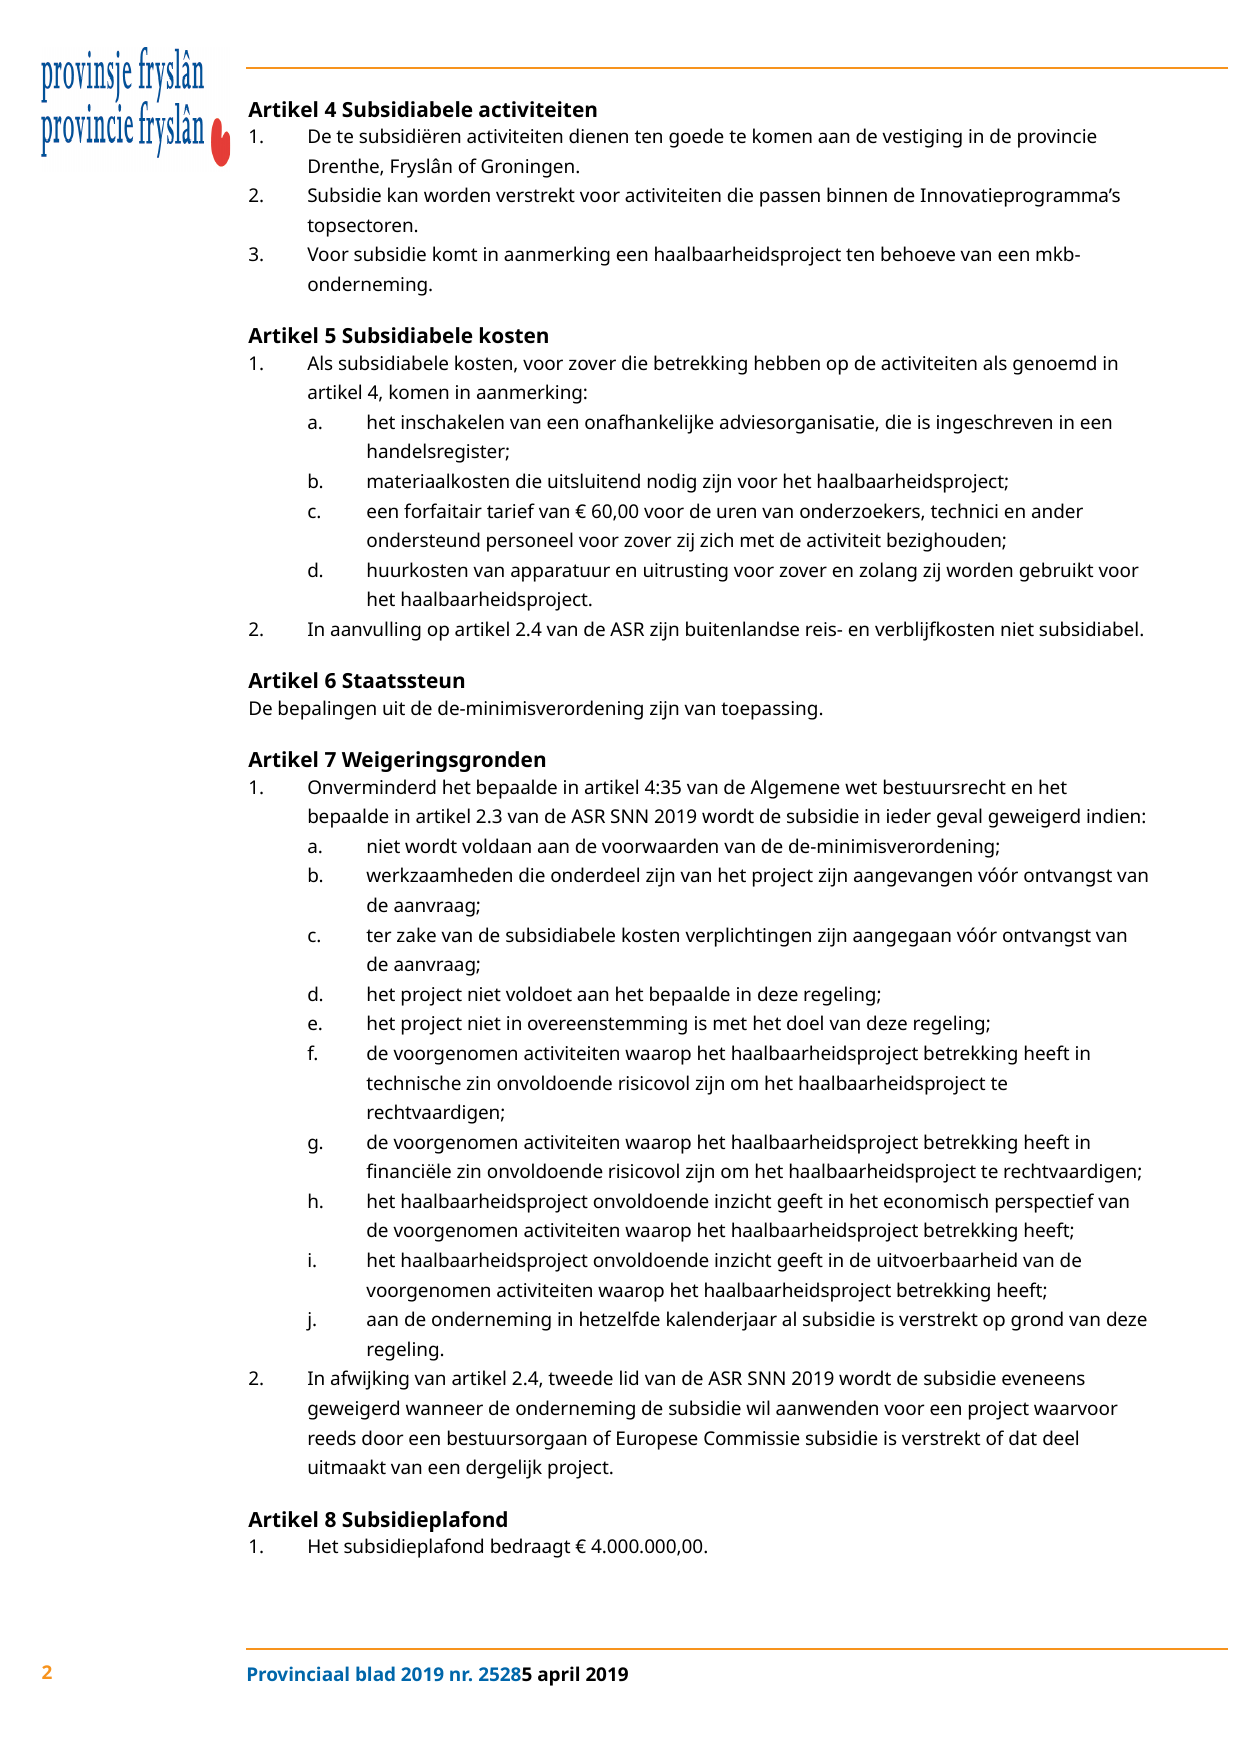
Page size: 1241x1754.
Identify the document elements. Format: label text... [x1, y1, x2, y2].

text Artikel 4 Subsidiabele activiteiten [248, 95, 1152, 123]
text De bepalingen uit de de-minimisverordening zijn van toepassing. [248, 695, 1152, 721]
list het project niet voldoet aan het bepaalde in deze regeling; [307, 981, 1152, 1007]
list In afwijking van artikel 2.4, tweede lid van de ASR SNN 2019 wordt de subsidie eveneens geweigerd wanneer de onderneming de subsidie wil aanwenden voor een project waarvoor reeds door een bestuursorgaan of Europese Commissie subsidie is verstrekt of dat deel uitmaakt van een dergelijk project. [248, 1366, 1152, 1480]
picture [41, 47, 231, 172]
list de voorgenomen activiteiten waarop het haalbaarheidsproject betrekking heeft in financiële zin onvoldoende risicovol zijn om het haalbaarheidsproject te rechtvaardigen; [307, 1129, 1152, 1184]
list aan de onderneming in hetzelfde kalenderjaar al subsidie is verstrekt op grond van deze regeling. [307, 1306, 1152, 1362]
list Als subsidiabele kosten, voor zover die betrekking hebben op de activiteiten als genoemd in artikel 4, komen in aanmerking: [248, 350, 1152, 405]
list Onverminderd het bepaalde in artikel 4:35 van de Algemene wet bestuursrecht en het bepaalde in artikel 2.3 van de ASR SNN 2019 wordt de subsidie in ieder geval geweigerd indien: [248, 774, 1152, 829]
list het haalbaarheidsproject onvoldoende inzicht geeft in de uitvoerbaarheid van de voorgenomen activiteiten waarop het haalbaarheidsproject betrekking heeft; [307, 1247, 1152, 1303]
list werkzaamheden die onderdeel zijn van het project zijn aangevangen vóór ontvangst van de aanvraag; [307, 863, 1152, 918]
list het inschakelen van een onafhankelijke adviesorganisatie, die is ingeschreven in een handelsregister; [307, 409, 1152, 464]
text Artikel 8 Subsidieplafond [248, 1505, 1152, 1533]
text Artikel 7 Weigeringsgronden [248, 746, 1152, 774]
list Het subsidieplafond bedraagt € 4.000.000,00. [248, 1533, 1152, 1559]
list Subsidie kan worden verstrekt voor activiteiten die passen binnen de Innovatieprogramma’s topsectoren. [248, 182, 1152, 238]
list huurkosten van apparatuur en uitrusting voor zover en zolang zij worden gebruikt voor het haalbaarheidsproject. [307, 557, 1152, 612]
list De te subsidiëren activiteiten dienen ten goede te komen aan de vestiging in de provincie Drenthe, Fryslân of Groningen. [248, 123, 1152, 178]
text Artikel 5 Subsidiabele kosten [248, 322, 1152, 350]
list Voor subsidie komt in aanmerking een haalbaarheidsproject ten behoeve van een mkb- onderneming. [248, 242, 1152, 297]
list de voorgenomen activiteiten waarop het haalbaarheidsproject betrekking heeft in technische zin onvoldoende risicovol zijn om het haalbaarheidsproject te rechtvaardigen; [307, 1040, 1152, 1125]
list In aanvulling op artikel 2.4 van de ASR zijn buitenlandse reis- en verblijfkosten niet subsidiabel. [248, 616, 1152, 642]
list ter zake van de subsidiabele kosten verplichtingen zijn aangegaan vóór ontvangst van de aanvraag; [307, 922, 1152, 977]
list niet wordt voldaan aan de voorwaarden van de de-minimisverordening; [307, 833, 1152, 859]
list een forfaitair tarief van € 60,00 voor de uren van onderzoekers, technici en ander ondersteund personeel voor zover zij zich met de activiteit bezighouden; [307, 498, 1152, 553]
text Artikel 6 Staatssteun [248, 667, 1152, 695]
list materiaalkosten die uitsluitend nodig zijn voor het haalbaarheidsproject; [307, 468, 1152, 494]
list het project niet in overeenstemming is met het doel van deze regeling; [307, 1011, 1152, 1036]
list het haalbaarheidsproject onvoldoende inzicht geeft in het economisch perspectief van de voorgenomen activiteiten waarop het haalbaarheidsproject betrekking heeft; [307, 1188, 1152, 1243]
